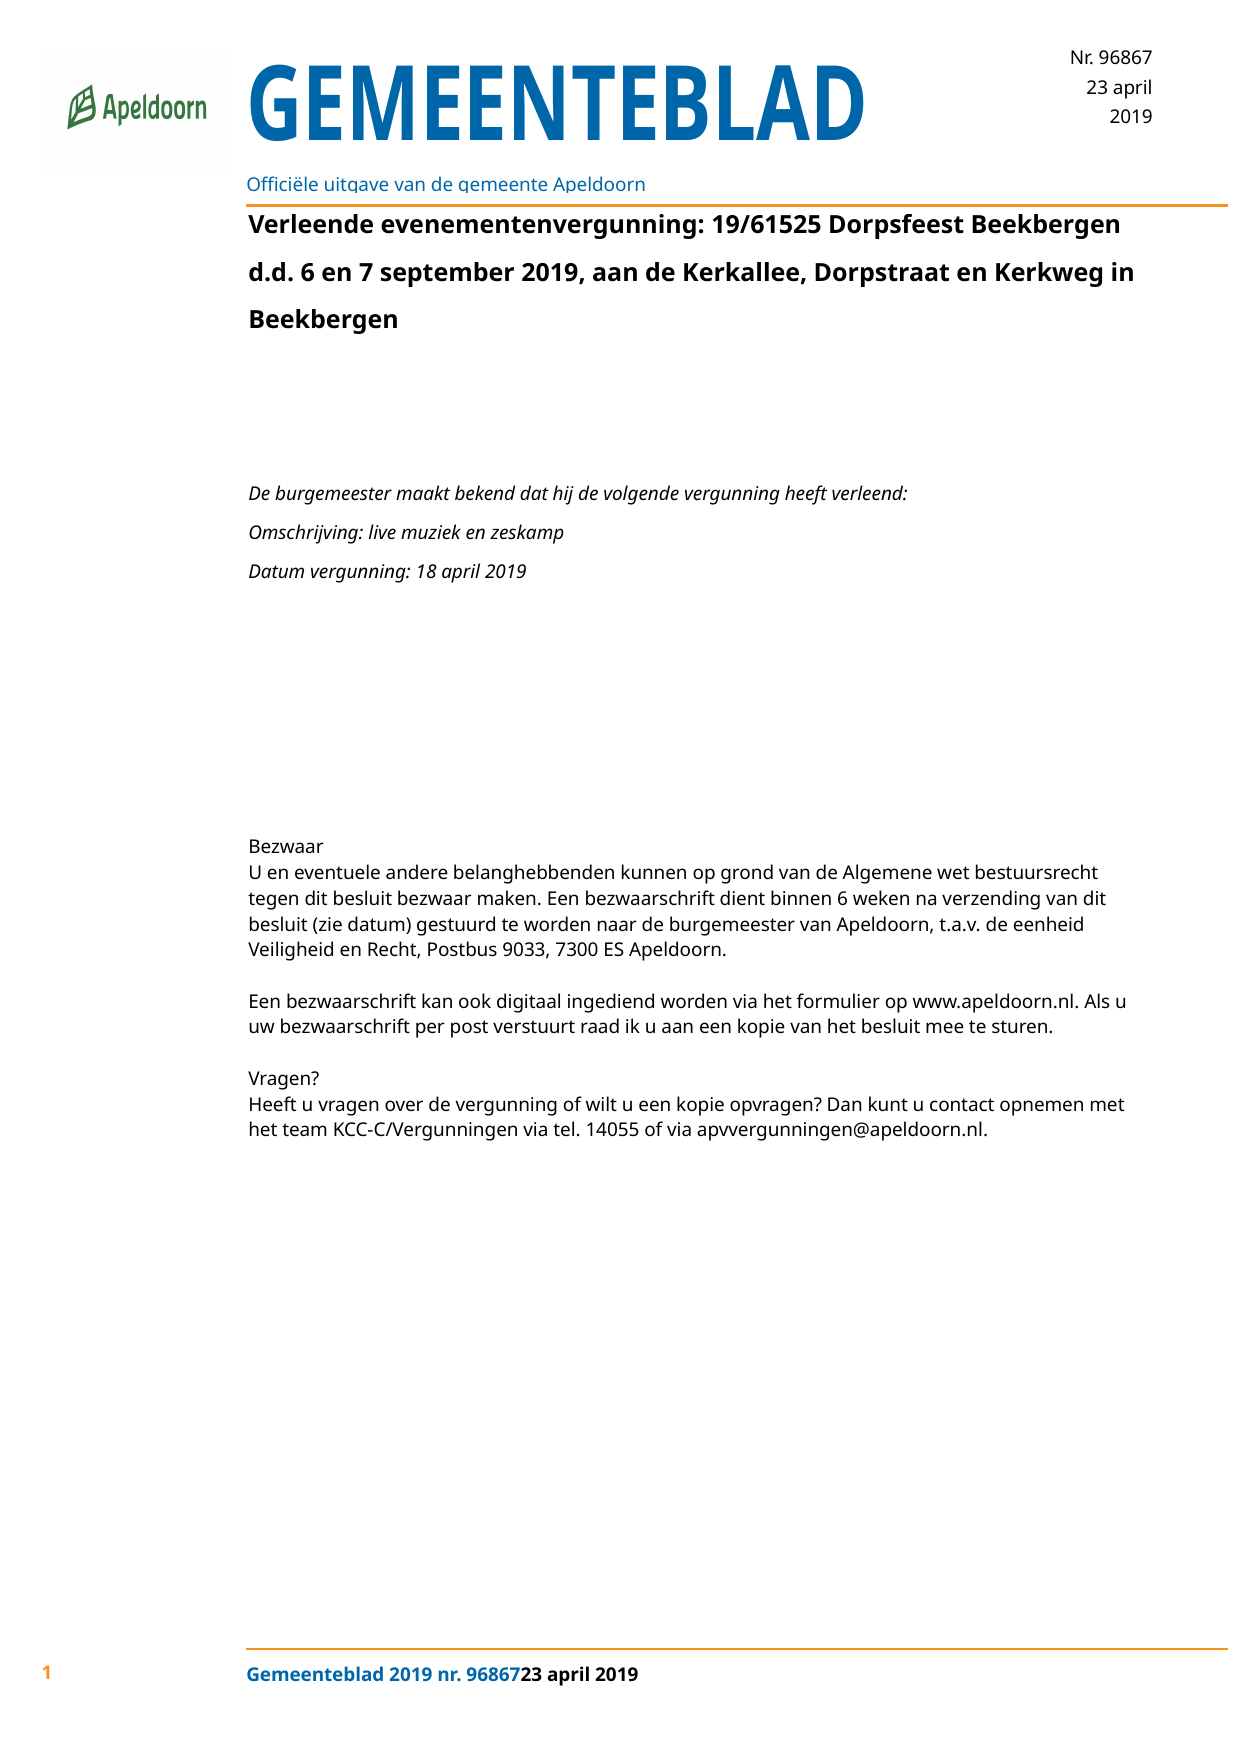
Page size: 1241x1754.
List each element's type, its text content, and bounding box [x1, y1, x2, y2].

text Vragen? [248, 1065, 1152, 1091]
text Heeft u vragen over de vergunning of wilt u een kopie opvragen? Dan kunt u contact opnemen met het team KCC-C/Vergunningen via tel. 14055 of via apvvergunningen@apeldoorn.nl. [248, 1091, 1152, 1142]
text Een bezwaarschrift kan ook digitaal ingediend worden via het formulier op www.apeldoorn.nl. Als u uw bezwaarschrift per post verstuurt raad ik u aan een kopie van het besluit mee te sturen. [248, 988, 1152, 1039]
text De burgemeester maakt bekend dat hij de volgende vergunning heeft verleend: [248, 480, 1152, 506]
picture [41, 47, 231, 172]
text Bezwaar [248, 834, 1152, 859]
text Datum vergunning: 18 april 2019 [248, 558, 1152, 584]
text U en eventuele andere belanghebbenden kunnen op grond van de Algemene wet bestuursrecht tegen dit besluit bezwaar maken. Een bezwaarschrift dient binnen 6 weken na verzending van dit besluit (zie datum) gestuurd te worden naar de burgemeester van Apeldoorn, t.a.v. de eenheid Veiligheid en Recht, Postbus 9033, 7300 ES Apeldoorn. [248, 859, 1152, 962]
text Omschrijving: live muziek en zeskamp [248, 519, 1152, 545]
text Verleende evenementenvergunning: 19/61525 Dorpsfeest Beekbergen d.d. 6 en 7 september 2019, aan de Kerkallee, Dorpstraat en Kerkweg in Beekbergen [248, 207, 1152, 336]
